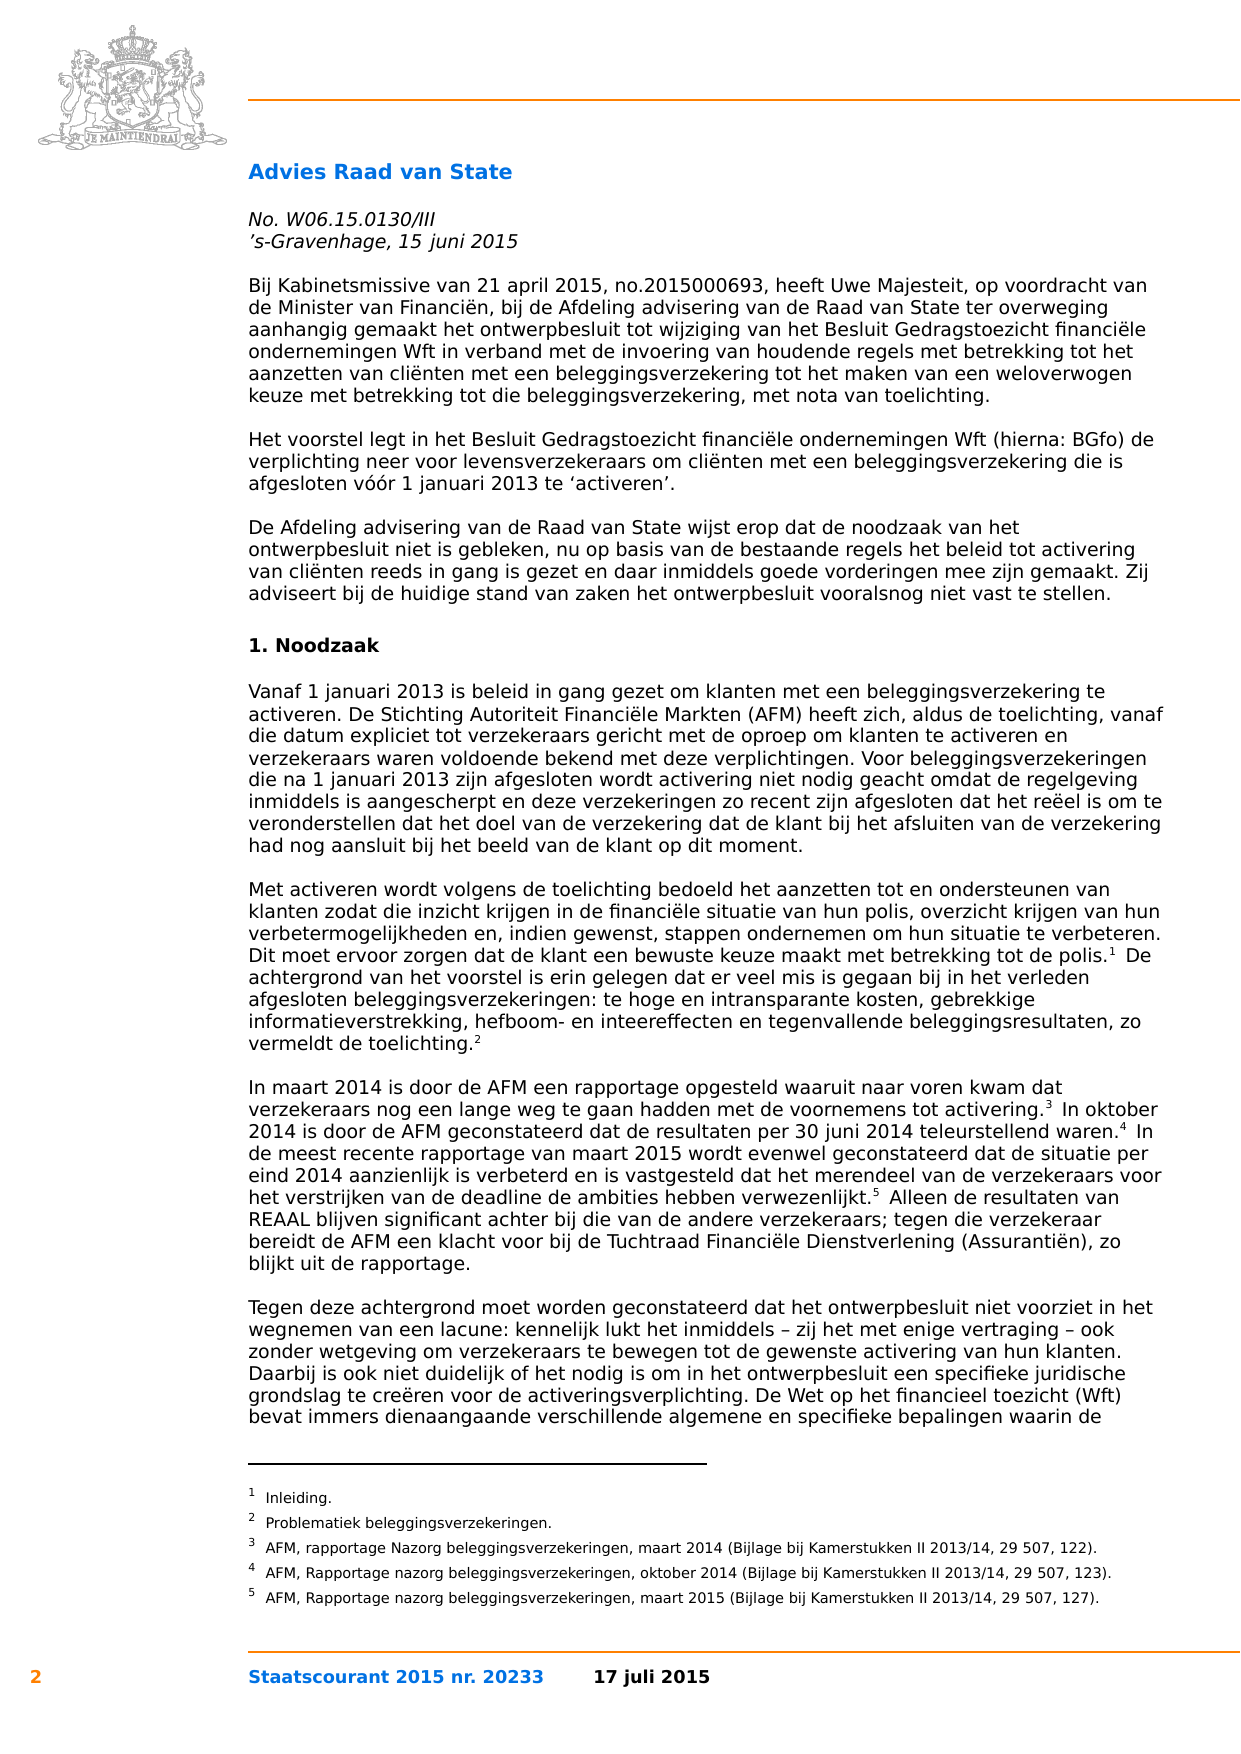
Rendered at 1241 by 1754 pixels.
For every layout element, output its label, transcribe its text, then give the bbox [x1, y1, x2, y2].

subtitle Advies Raad van State [248, 160, 1163, 184]
text Het voorstel legt in het Besluit Gedragstoezicht financiële ondernemingen Wft (hierna: BGfo) de verplichting neer voor levensverzekeraars om cliënten met een beleggingsverzekering die is afgesloten vóór 1 januari 2013 te ‘activeren’. [248, 429, 1163, 495]
text Met activeren wordt volgens de toelichting bedoeld het aanzetten tot en ondersteunen van klanten zodat die inzicht krijgen in de financiële situatie van hun polis, overzicht krijgen van hun verbetermogelijkheden en, indien gewenst, stappen ondernemen om hun situatie te verbeteren. Dit moet ervoor zorgen dat de klant een bewuste keuze maakt met betrekking tot de polis. De achtergrond van het voorstel is erin gelegen dat er veel mis is gegaan bij in het verleden afgesloten beleggingsverzekeringen: te hoge en intransparante kosten, gebrekkige informatieverstrekking, hefboom- en inteereffecten en tegenvallende beleggingsresultaten, zo vermeldt de toelichting. [248, 879, 1163, 1055]
text Bij Kabinetsmissive van 21 april 2015, no.2015000693, heeft Uwe Majesteit, op voordracht van de Minister van Financiën, bij de Afdeling advisering van de Raad van State ter overweging aanhangig gemaakt het ontwerpbesluit tot wijziging van het Besluit Gedragstoezicht financiële ondernemingen Wft in verband met de invoering van houdende regels met betrekking tot het aanzetten van cliënten met een beleggingsverzekering tot het maken van een weloverwogen keuze met betrekking tot die beleggingsverzekering, met nota van toelichting. [248, 275, 1163, 407]
text Inleiding. [248, 1486, 1163, 1508]
subtitle 1. Noodzaak [248, 634, 1163, 656]
text ’s-Gravenhage, 15 juni 2015 [248, 231, 1163, 253]
text In maart 2014 is door de AFM een rapportage opgesteld waaruit naar voren kwam dat verzekeraars nog een lange weg te gaan hadden met de voornemens tot activering. In oktober 2014 is door de AFM geconstateerd dat de resultaten per 30 juni 2014 teleurstellend waren. In de meest recente rapportage van maart 2015 wordt evenwel geconstateerd dat de situatie per eind 2014 aanzienlijk is verbeterd en is vastgesteld dat het merendeel van de verzekeraars voor het verstrijken van de deadline de ambities hebben verwezenlijkt. Alleen de resultaten van REAAL blijven significant achter bij die van de andere verzekeraars; tegen die verzekeraar bereidt de AFM een klacht voor bij de Tuchtraad Financiële Dienstverlening (Assurantiën), zo blijkt uit de rapportage. [248, 1077, 1163, 1275]
text AFM, Rapportage nazorg beleggingsverzekeringen, oktober 2014 (Bijlage bij Kamerstukken II 2013/14, 29 507, 123). [248, 1561, 1163, 1583]
text Problematiek beleggingsverzekeringen. [248, 1511, 1163, 1533]
text Vanaf 1 januari 2013 is beleid in gang gezet om klanten met een beleggingsverzekering te activeren. De Stichting Autoriteit Financiële Markten (AFM) heeft zich, aldus de toelichting, vanaf die datum expliciet tot verzekeraars gericht met de oproep om klanten te activeren en verzekeraars waren voldoende bekend met deze verplichtingen. Voor beleggingsverzekeringen die na 1 januari 2013 zijn afgesloten wordt activering niet nodig geacht omdat de regelgeving inmiddels is aangescherpt en deze verzekeringen zo recent zijn afgesloten dat het reëel is om te veronderstellen dat het doel van de verzekering dat de klant bij het afsluiten van de verzekering had nog aansluit bij het beeld van de klant op dit moment. [248, 681, 1163, 857]
text No. W06.15.0130/III [248, 209, 1163, 231]
text Tegen deze achtergrond moet worden geconstateerd dat het ontwerpbesluit niet voorziet in het wegnemen van een lacune: kennelijk lukt het inmiddels – zij het met enige vertraging – ook zonder wetgeving om verzekeraars te bewegen tot de gewenste activering van hun klanten. Daarbij is ook niet duidelijk of het nodig is om in het ontwerpbesluit een specifieke juridische grondslag te creëren voor de activeringsverplichting. De Wet op het financieel toezicht (Wft) bevat immers dienaangaande verschillende algemene en specifieke bepalingen waarin de [248, 1297, 1163, 1428]
picture [38, 25, 227, 150]
text De Afdeling advisering van de Raad van State wijst erop dat de noodzaak van het ontwerpbesluit niet is gebleken, nu op basis van de bestaande regels het beleid tot activering van cliënten reeds in gang is gezet en daar inmiddels goede vorderingen mee zijn gemaakt. Zij adviseert bij de huidige stand van zaken het ontwerpbesluit vooralsnog niet vast te stellen. [248, 517, 1163, 604]
text AFM, rapportage Nazorg beleggingsverzekeringen, maart 2014 (Bijlage bij Kamerstukken II 2013/14, 29 507, 122). [248, 1536, 1163, 1558]
text AFM, Rapportage nazorg beleggingsverzekeringen, maart 2015 (Bijlage bij Kamerstukken II 2013/14, 29 507, 127). [248, 1586, 1163, 1608]
